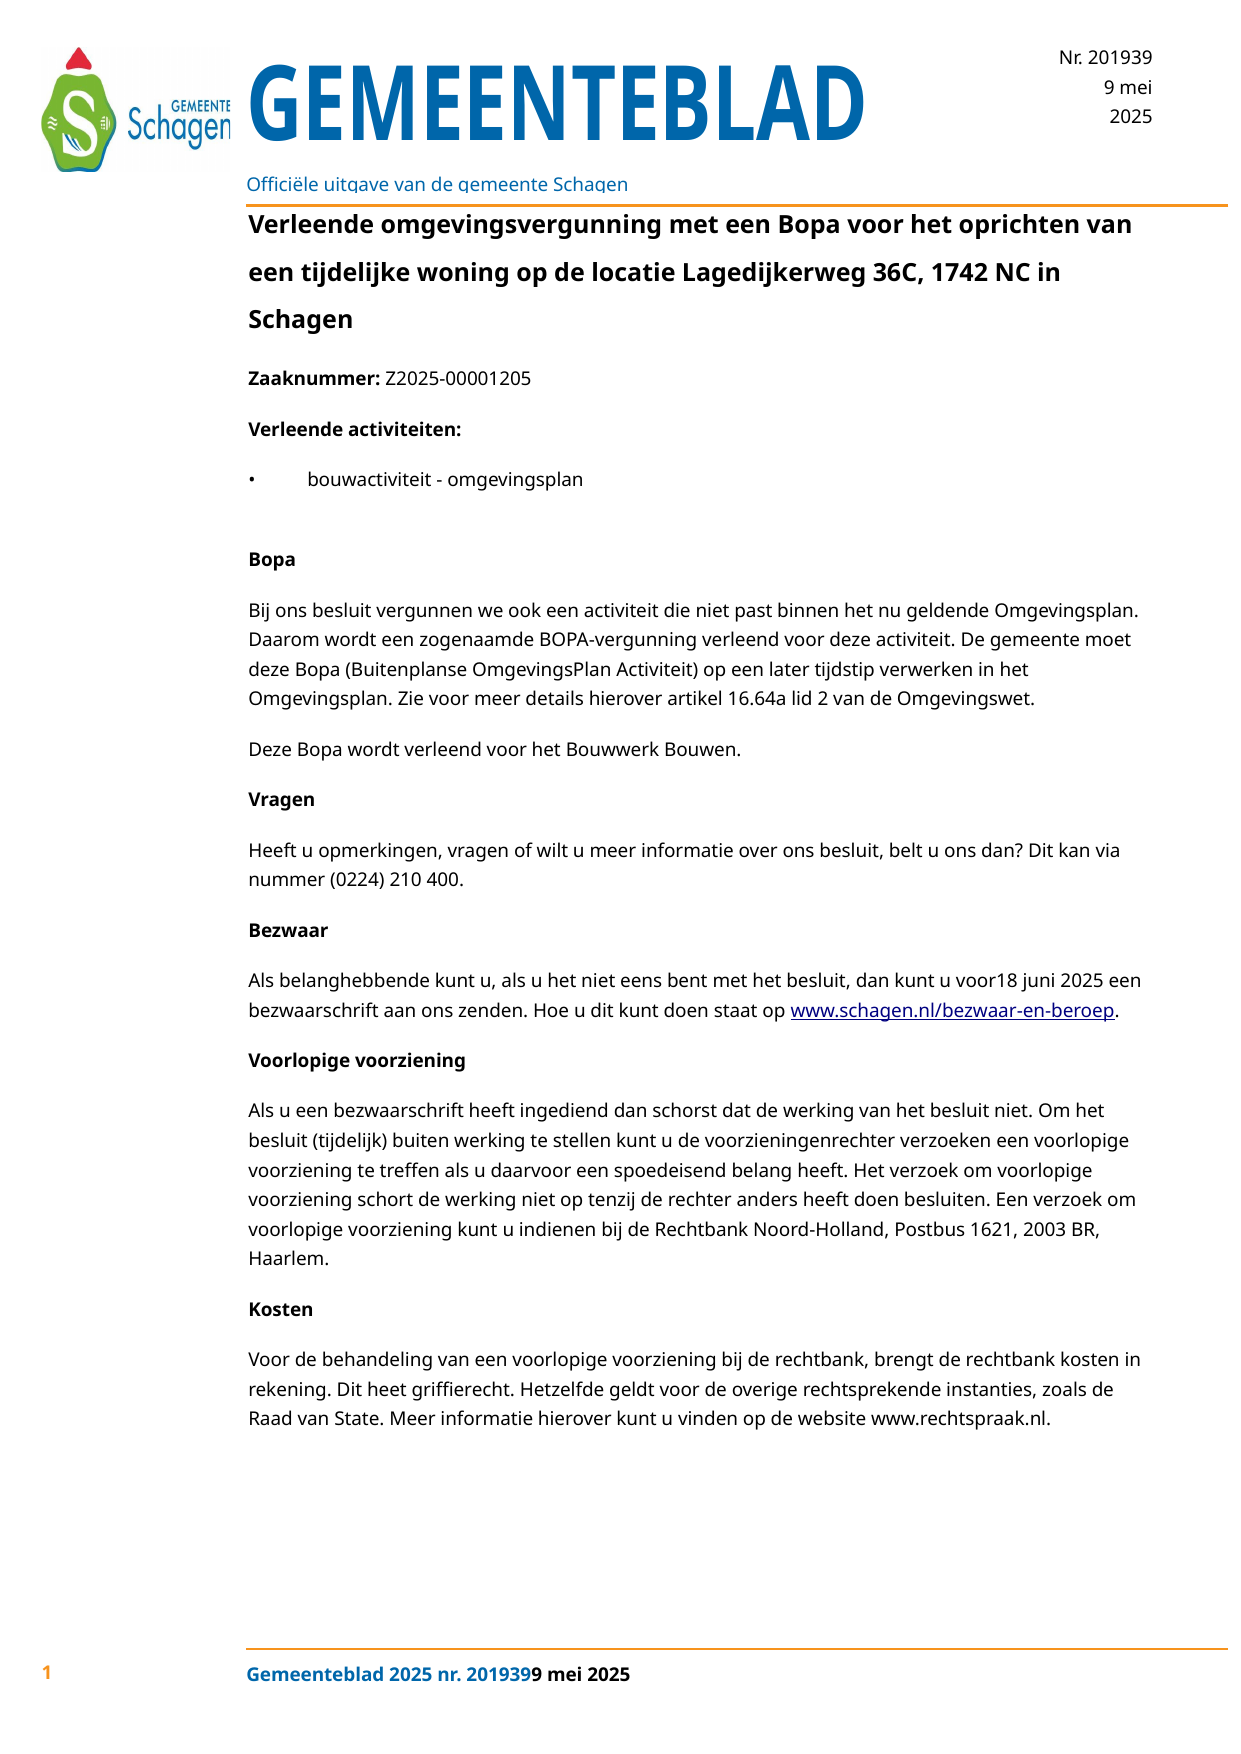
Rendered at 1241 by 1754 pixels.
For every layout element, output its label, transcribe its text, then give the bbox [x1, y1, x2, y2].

text Bezwaar [248, 917, 1152, 942]
text Als belanghebbende kunt u, als u het niet eens bent met het besluit, dan kunt u voor18 juni 2025 een bezwaarschrift aan ons zenden. Hoe u dit kunt doen staat op www.schagen.nl/bezwaar-en-beroep. [248, 967, 1152, 1022]
text Bopa [248, 546, 1152, 572]
text Verleende omgevingsvergunning met een Bopa voor het oprichten van een tijdelijke woning op de locatie Lagedijkerweg 36C, 1742 NC in Schagen [248, 207, 1152, 336]
text Voor de behandeling van een voorlopige voorziening bij de rechtbank, brengt de rechtbank kosten in rekening. Dit heet griffierecht. Hetzelfde geldt voor de overige rechtsprekende instanties, zoals de Raad van State. Meer informatie hierover kunt u vinden op de website www.rechtspraak.nl. [248, 1346, 1152, 1431]
list bouwactiviteit - omgevingsplan [248, 466, 1152, 492]
text Heeft u opmerkingen, vragen of wilt u meer informatie over ons besluit, belt u ons dan? Dit kan via nummer (0224) 210 400. [248, 837, 1152, 892]
text Deze Bopa wordt verleend voor het Bouwwerk Bouwen. [248, 736, 1152, 762]
text Voorlopige voorziening [248, 1047, 1152, 1073]
text Kosten [248, 1296, 1152, 1322]
text Bij ons besluit vergunnen we ook een activiteit die niet past binnen het nu geldende Omgevingsplan. Daarom wordt een zogenaamde BOPA-vergunning verleend voor deze activiteit. De gemeente moet deze Bopa (Buitenplanse OmgevingsPlan Activiteit) op een later tijdstip verwerken in het Omgevingsplan. Zie voor meer details hierover artikel 16.64a lid 2 van de Omgevingswet. [248, 597, 1152, 711]
text Vragen [248, 786, 1152, 812]
text Als u een bezwaarschrift heeft ingediend dan schorst dat de werking van het besluit niet. Om het besluit (tijdelijk) buiten werking te stellen kunt u de voorzieningenrechter verzoeken een voorlopige voorziening te treffen als u daarvoor een spoedeisend belang heeft. Het verzoek om voorlopige voorziening schort de werking niet op tenzij de rechter anders heeft doen besluiten. Een verzoek om voorlopige voorziening kunt u indienen bij de Rechtbank Noord-Holland, Postbus 1621, 2003 BR, Haarlem. [248, 1098, 1152, 1271]
text Verleende activiteiten: [248, 416, 1152, 442]
text Zaaknummer: Z2025-00001205 [248, 366, 1152, 391]
picture [41, 47, 231, 172]
